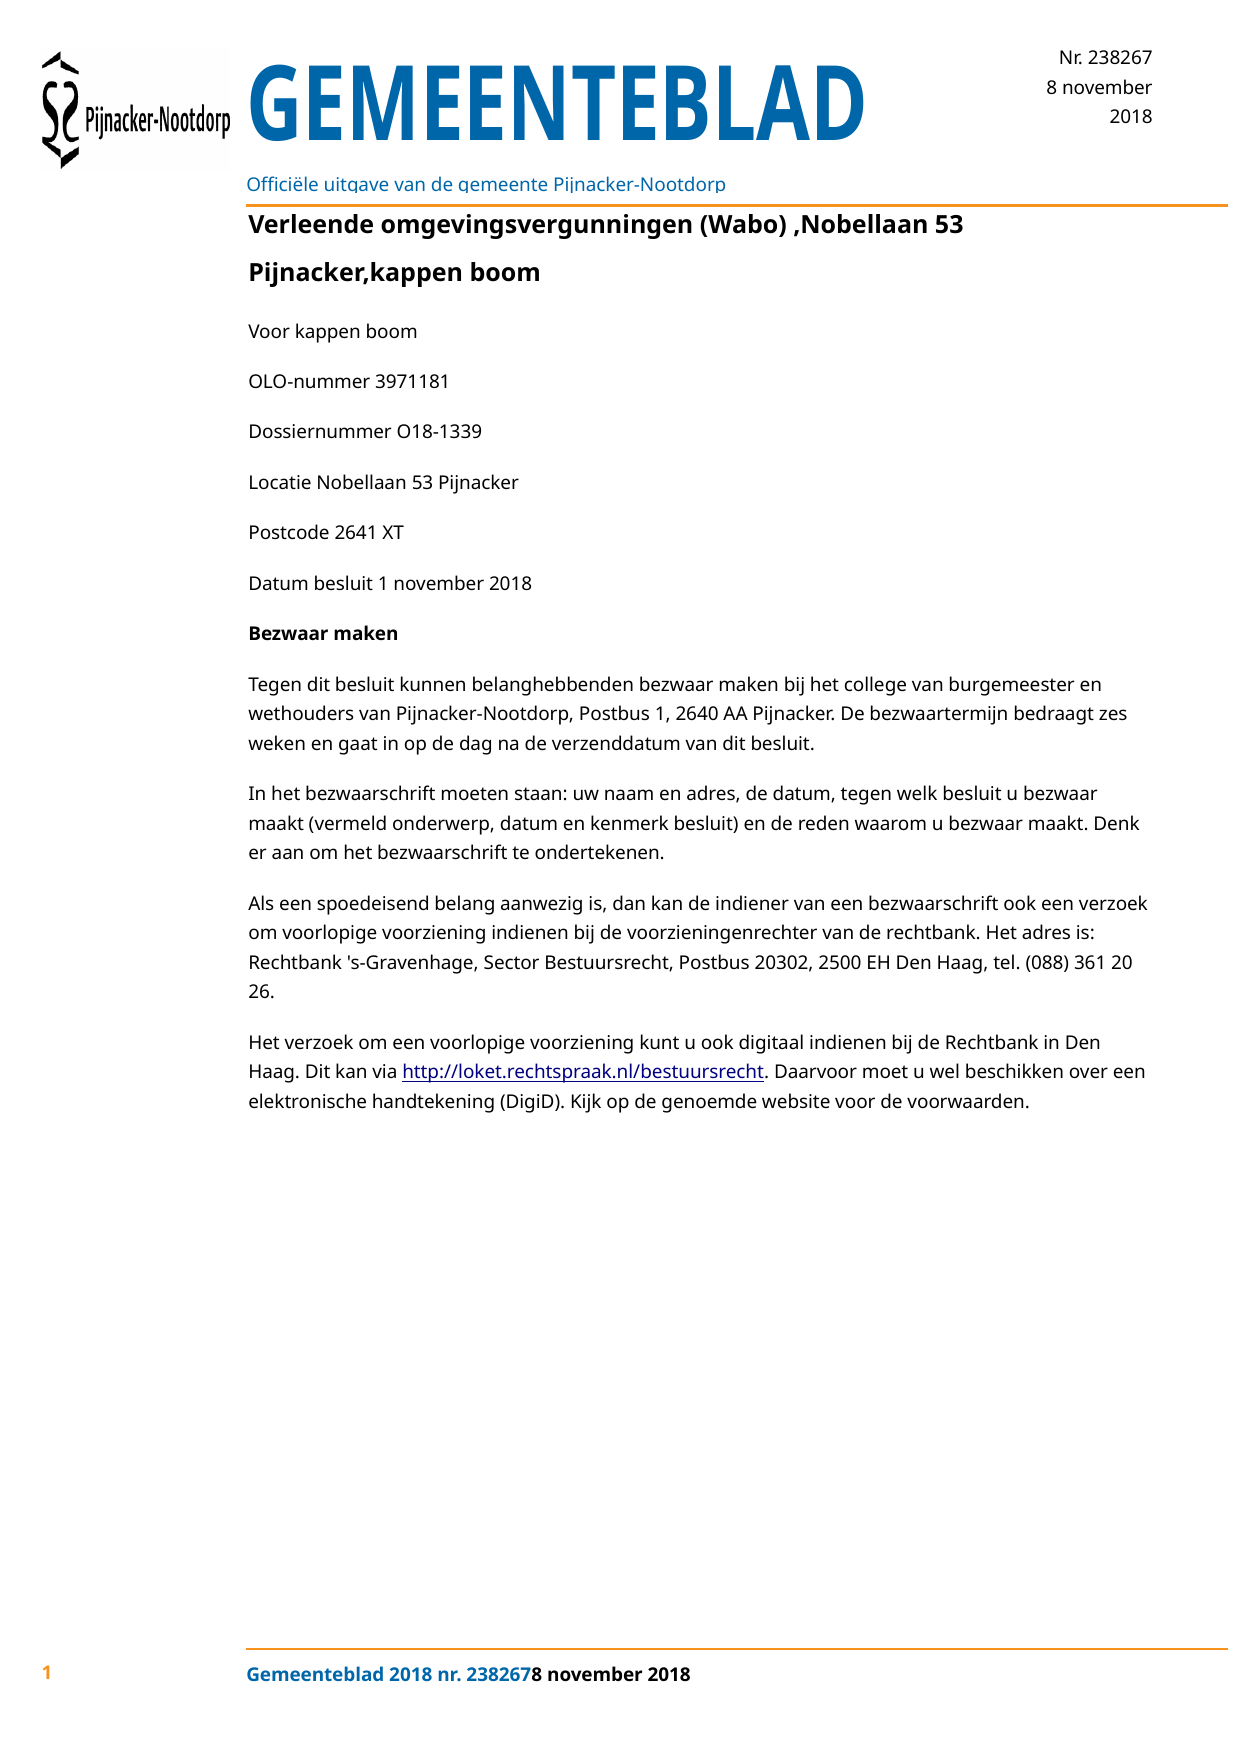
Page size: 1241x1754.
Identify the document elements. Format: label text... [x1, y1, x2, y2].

text Tegen dit besluit kunnen belanghebbenden bezwaar maken bij het college van burgemeester en wethouders van Pijnacker-Nootdorp, Postbus 1, 2640 AA Pijnacker. De bezwaartermijn bedraagt zes weken en gaat in op de dag na de verzenddatum van dit besluit. [248, 671, 1152, 756]
text Postcode 2641 XT [248, 519, 1152, 545]
text Dossiernummer O18-1339 [248, 419, 1152, 444]
picture [41, 47, 231, 172]
text Verleende omgevingsvergunningen (Wabo) ,Nobellaan 53 Pijnacker,kappen boom [248, 207, 1152, 288]
text OLO-nummer 3971181 [248, 368, 1152, 394]
text Bezwaar maken [248, 620, 1152, 646]
text Datum besluit 1 november 2018 [248, 570, 1152, 596]
text Voor kappen boom [248, 318, 1152, 344]
text In het bezwaarschrift moeten staan: uw naam en adres, de datum, tegen welk besluit u bezwaar maakt (vermeld onderwerp, datum en kenmerk besluit) en de reden waarom u bezwaar maakt. Denk er aan om het bezwaarschrift te ondertekenen. [248, 780, 1152, 865]
text Als een spoedeisend belang aanwezig is, dan kan de indiener van een bezwaarschrift ook een verzoek om voorlopige voorziening indienen bij de voorzieningenrechter van de rechtbank. Het adres is: Rechtbank 's-Gravenhage, Sector Bestuursrecht, Postbus 20302, 2500 EH Den Haag, tel. (088) 361 20 26. [248, 890, 1152, 1004]
text Locatie Nobellaan 53 Pijnacker [248, 469, 1152, 495]
text Het verzoek om een voorlopige voorziening kunt u ook digitaal indienen bij de Rechtbank in Den Haag. Dit kan via http://loket.rechtspraak.nl/bestuursrecht. Daarvoor moet u wel beschikken over een elektronische handtekening (DigiD). Kijk op de genoemde website voor de voorwaarden. [248, 1029, 1152, 1114]
